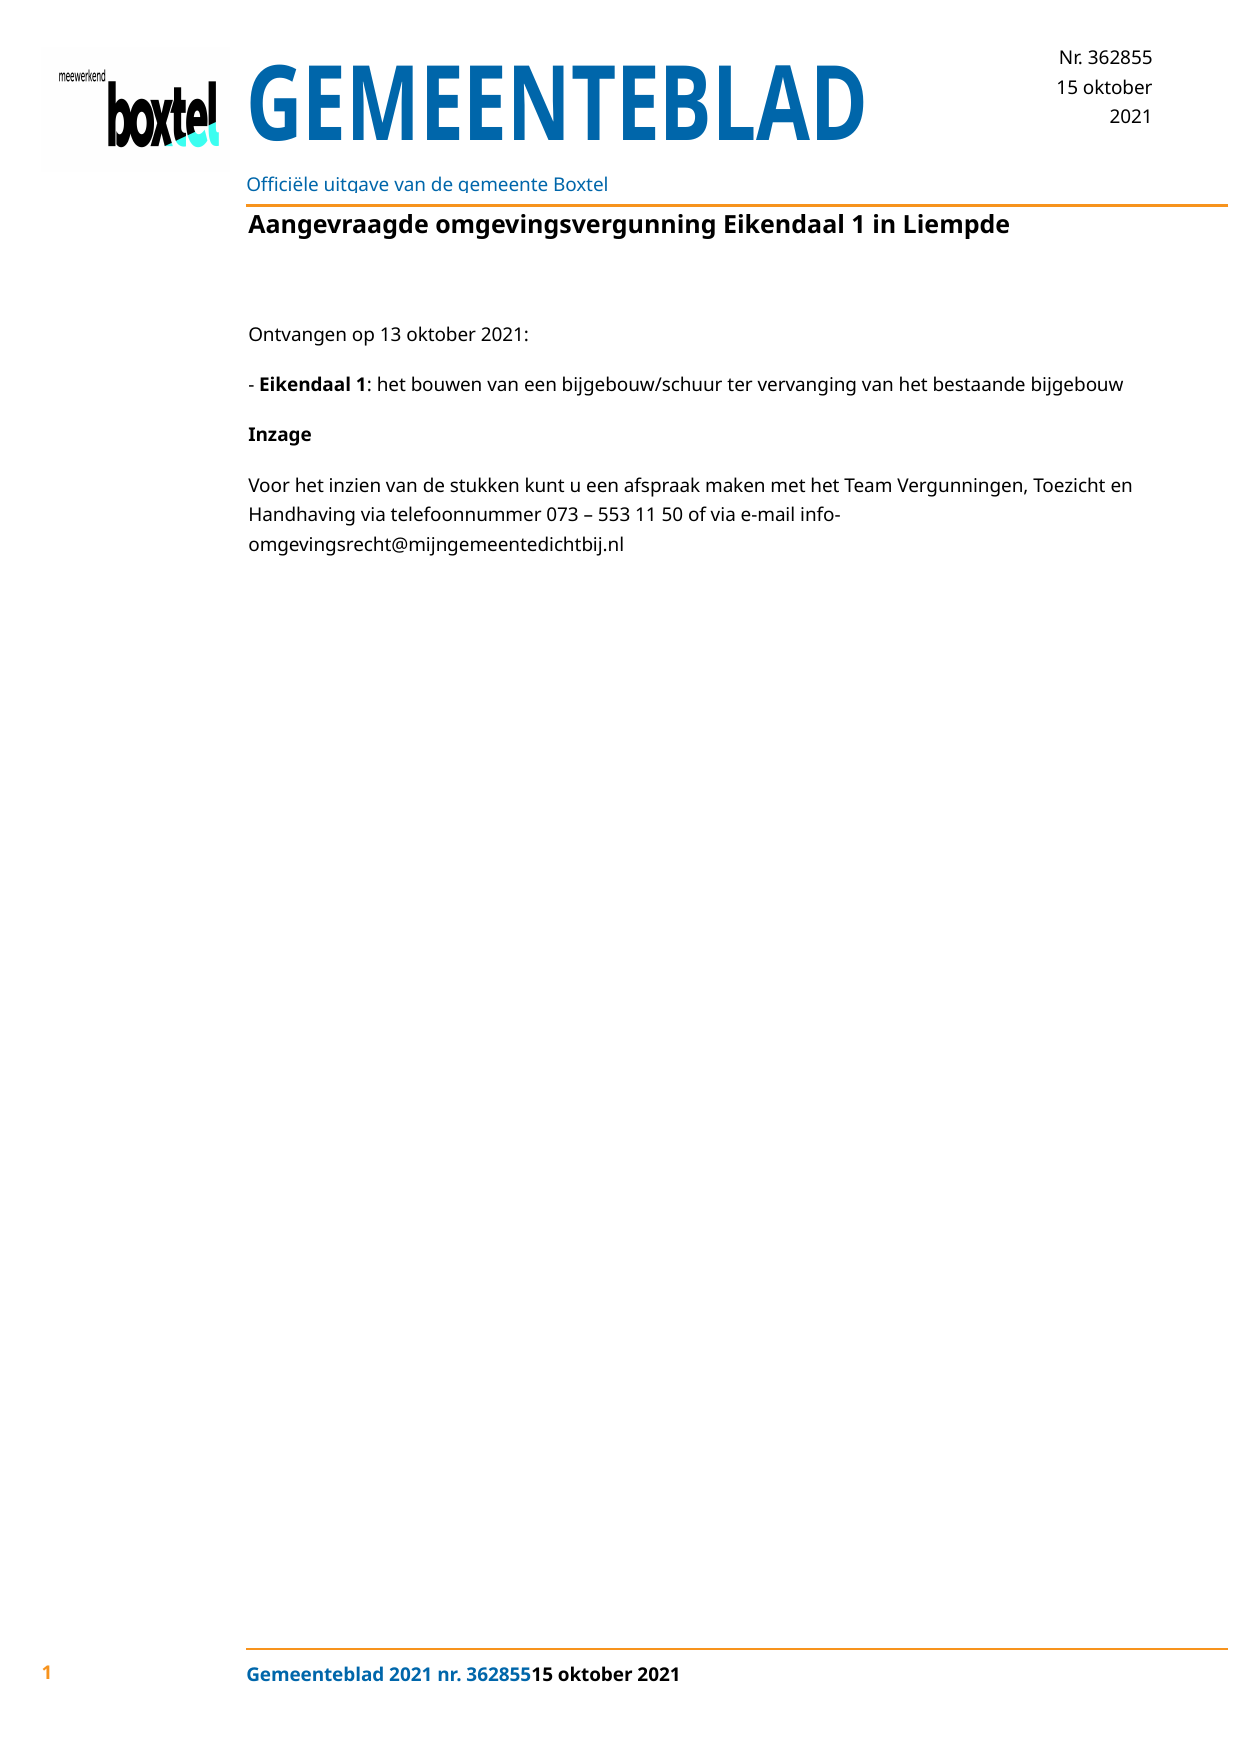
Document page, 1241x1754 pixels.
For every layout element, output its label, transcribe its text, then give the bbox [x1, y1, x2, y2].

text Aangevraagde omgevingsvergunning Eikendaal 1 in Liempde [248, 207, 1152, 241]
text - Eikendaal 1: het bouwen van een bijgebouw/schuur ter vervanging van het bestaande bijgebouw [248, 371, 1152, 397]
text Inzage [248, 422, 1152, 447]
text Voor het inzien van de stukken kunt u een afspraak maken met het Team Vergunningen, Toezicht en Handhaving via telefoonnummer 073 – 553 11 50 of via e-mail info-omgevingsrecht@mijngemeentedichtbij.nl [248, 472, 1152, 557]
text Ontvangen op 13 oktober 2021: [248, 321, 1152, 346]
picture [41, 47, 231, 172]
